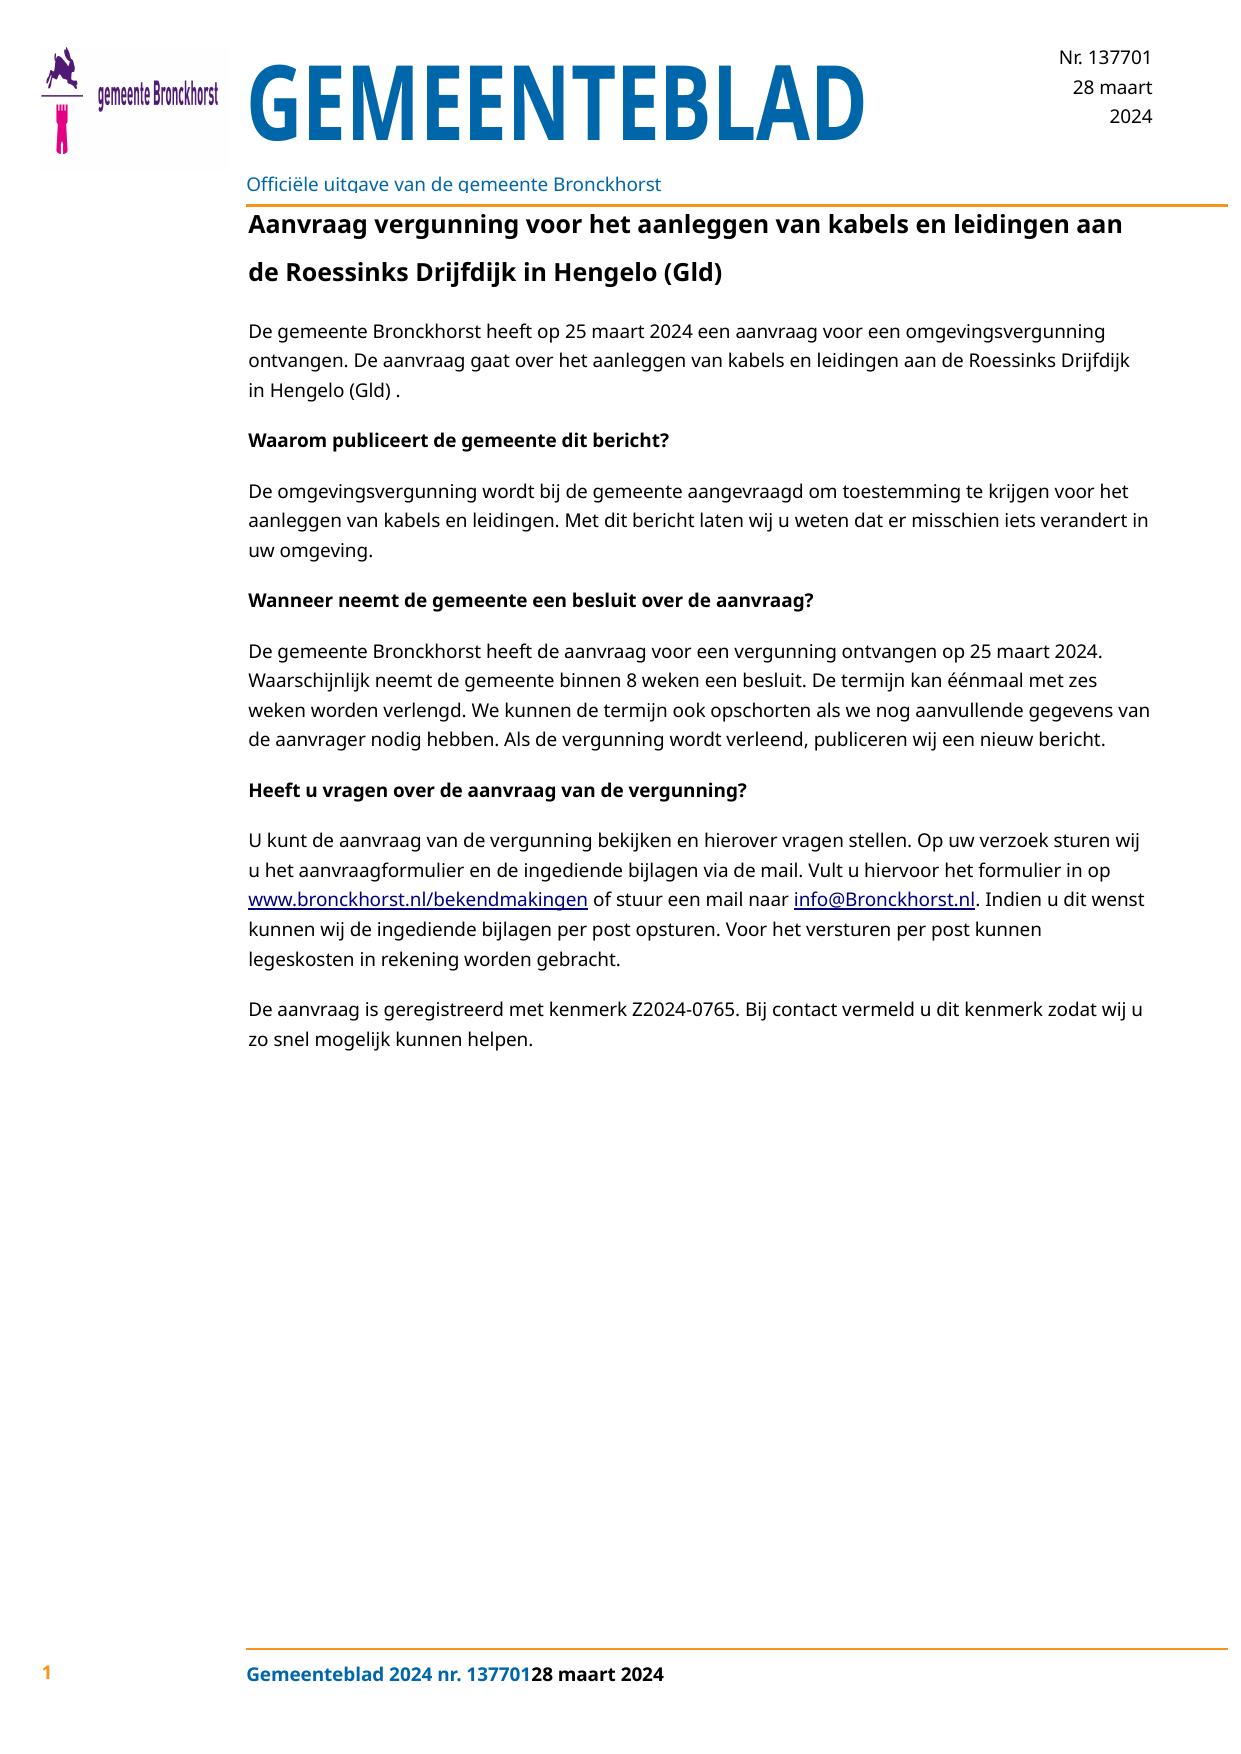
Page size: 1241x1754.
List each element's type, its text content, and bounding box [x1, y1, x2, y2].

text De aanvraag is geregistreerd met kenmerk Z2024-0765. Bij contact vermeld u dit kenmerk zodat wij u zo snel mogelijk kunnen helpen. [248, 996, 1152, 1052]
text Wanneer neemt de gemeente een besluit over de aanvraag? [248, 587, 1152, 613]
text Aanvraag vergunning voor het aanleggen van kabels en leidingen aan de Roessinks Drijfdijk in Hengelo (Gld) [248, 207, 1152, 288]
text De gemeente Bronckhorst heeft op 25 maart 2024 een aanvraag voor een omgevingsvergunning ontvangen. De aanvraag gaat over het aanleggen van kabels en leidingen aan de Roessinks Drijfdijk in Hengelo (Gld) . [248, 318, 1152, 403]
text De gemeente Bronckhorst heeft de aanvraag voor een vergunning ontvangen op 25 maart 2024. Waarschijnlijk neemt de gemeente binnen 8 weken een besluit. De termijn kan éénmaal met zes weken worden verlengd. We kunnen de termijn ook opschorten als we nog aanvullende gegevens van de aanvrager nodig hebben. Als de vergunning wordt verleend, publiceren wij een nieuw bericht. [248, 638, 1152, 752]
picture [41, 47, 231, 172]
text Heeft u vragen over de aanvraag van de vergunning? [248, 777, 1152, 803]
text U kunt de aanvraag van de vergunning bekijken en hierover vragen stellen. Op uw verzoek sturen wij u het aanvraagformulier en de ingediende bijlagen via de mail. Vult u hiervoor het formulier in op www.bronckhorst.nl/bekendmakingen of stuur een mail naar info@Bronckhorst.nl. Indien u dit wenst kunnen wij de ingediende bijlagen per post opsturen. Voor het versturen per post kunnen legeskosten in rekening worden gebracht. [248, 827, 1152, 972]
text Waarom publiceert de gemeente dit bericht? [248, 427, 1152, 453]
text De omgevingsvergunning wordt bij de gemeente aangevraagd om toestemming te krijgen voor het aanleggen van kabels en leidingen. Met dit bericht laten wij u weten dat er misschien iets verandert in uw omgeving. [248, 478, 1152, 563]
